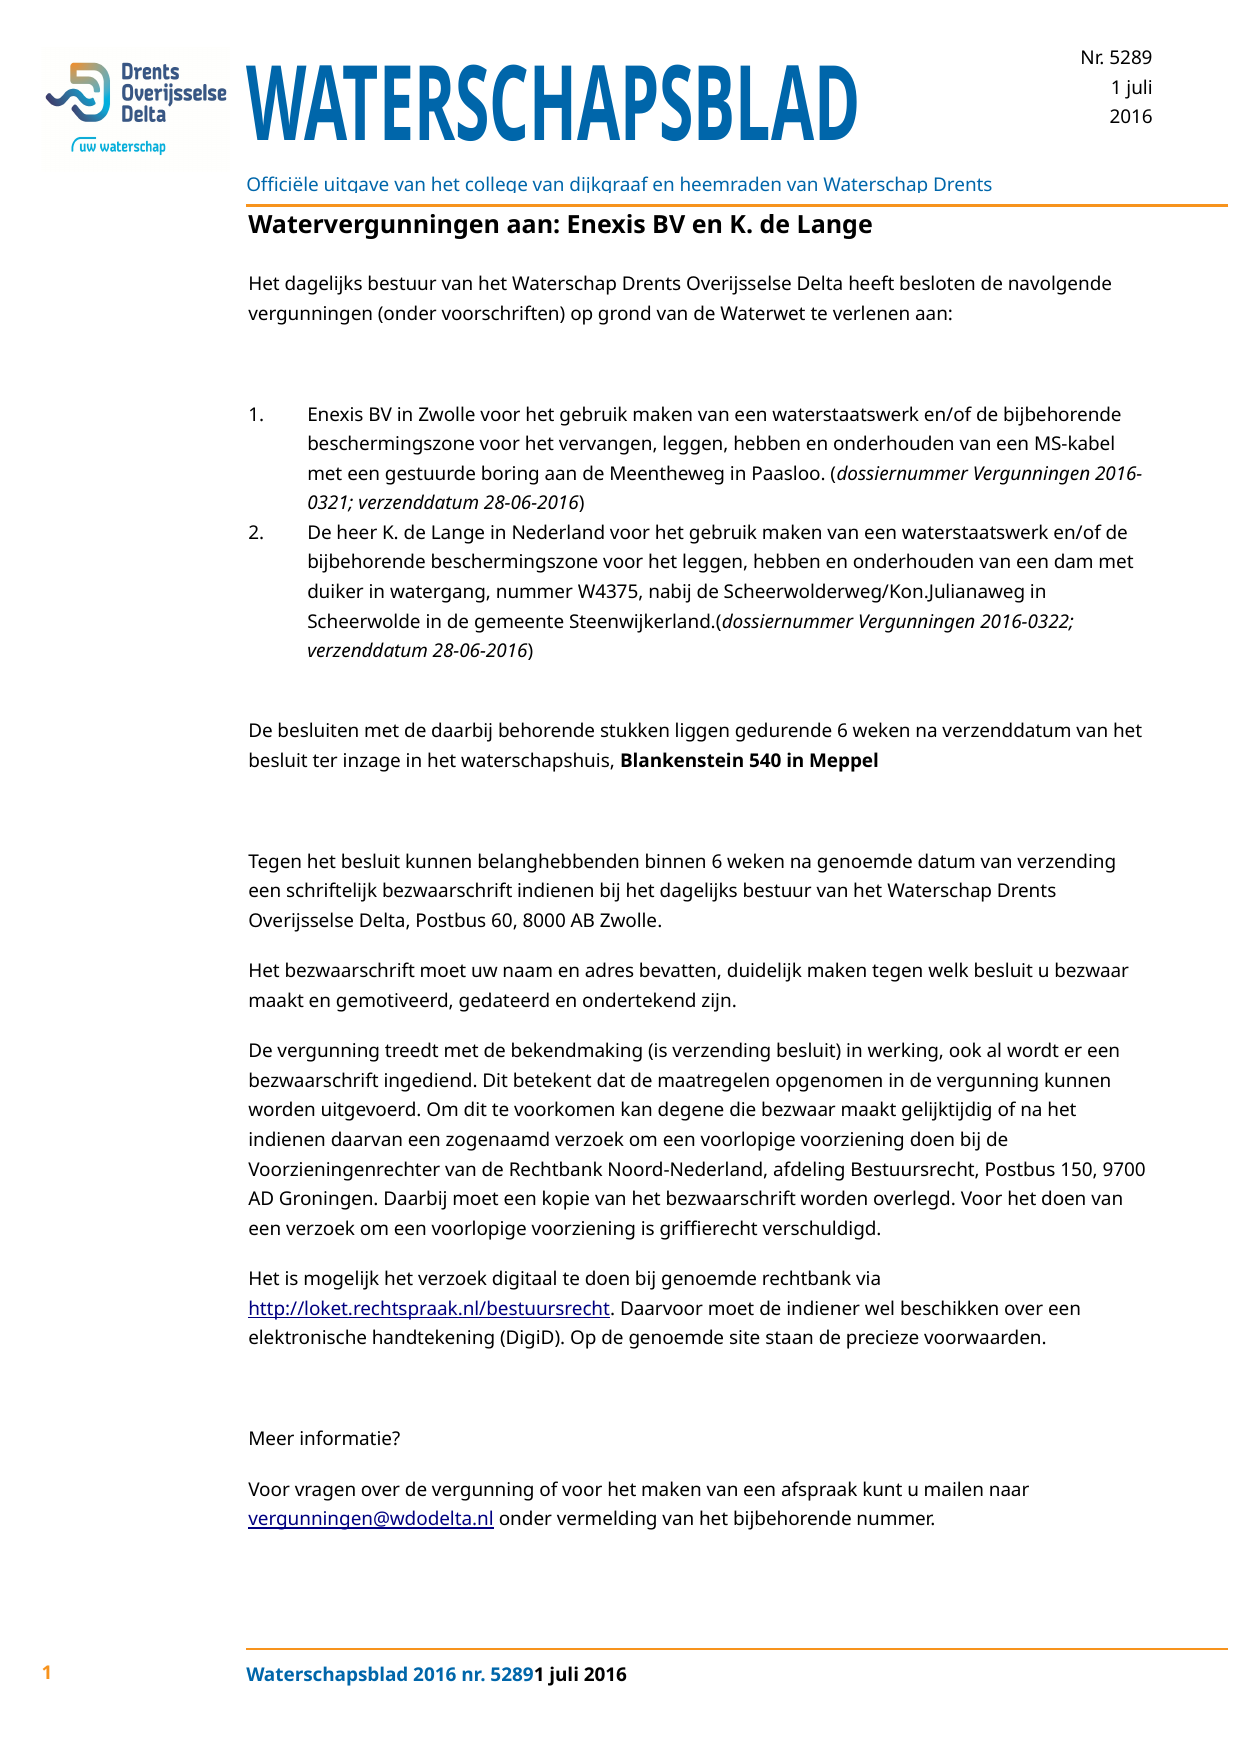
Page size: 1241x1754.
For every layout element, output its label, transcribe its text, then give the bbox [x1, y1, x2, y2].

text Meer informatie? [248, 1425, 1152, 1451]
list Enexis BV in Zwolle voor het gebruik maken van een waterstaatswerk en/of de bijbehorende beschermingszone voor het vervangen, leggen, hebben en onderhouden van een MS-kabel met een gestuurde boring aan de Meentheweg in Paasloo. (dossiernummer Vergunningen 2016-0321; verzenddatum 28-06-2016) [248, 401, 1152, 515]
text Tegen het besluit kunnen belanghebbenden binnen 6 weken na genoemde datum van verzending een schriftelijk bezwaarschrift indienen bij het dagelijks bestuur van het Waterschap Drents Overijsselse Delta, Postbus 60, 8000 AB Zwolle. [248, 848, 1152, 933]
text Het is mogelijk het verzoek digitaal te doen bij genoemde rechtbank via http://loket.rechtspraak.nl/bestuursrecht. Daarvoor moet de indiener wel beschikken over een elektronische handtekening (DigiD). Op de genoemde site staan de precieze voorwaarden. [248, 1265, 1152, 1350]
text Het bezwaarschrift moet uw naam en adres bevatten, duidelijk maken tegen welk besluit u bezwaar maakt en gemotiveerd, gedateerd en ondertekend zijn. [248, 957, 1152, 1013]
text De besluiten met de daarbij behorende stukken liggen gedurende 6 weken na verzenddatum van het besluit ter inzage in het waterschapshuis, Blankenstein 540 in Meppel [248, 717, 1152, 773]
text Het dagelijks bestuur van het Waterschap Drents Overijsselse Delta heeft besloten de navolgende vergunningen (onder voorschriften) op grond van de Waterwet te verlenen aan: [248, 270, 1152, 326]
text Voor vragen over de vergunning of voor het maken van een afspraak kunt u mailen naar vergunningen@wdodelta.nl onder vermelding van het bijbehorende nummer. [248, 1476, 1152, 1531]
text De vergunning treedt met de bekendmaking (is verzending besluit) in werking, ook al wordt er een bezwaarschrift ingediend. Dit betekent dat de maatregelen opgenomen in de vergunning kunnen worden uitgevoerd. Om dit te voorkomen kan degene die bezwaar maakt gelijktijdig of na het indienen daarvan een zogenaamd verzoek om een voorlopige voorziening doen bij de Voorzieningenrechter van de Rechtbank Noord-Nederland, afdeling Bestuursrecht, Postbus 150, 9700 AD Groningen. Daarbij moet een kopie van het bezwaarschrift worden overlegd. Voor het doen van een verzoek om een voorlopige voorziening is griffierecht verschuldigd. [248, 1037, 1152, 1241]
picture [41, 47, 231, 172]
text Watervergunningen aan: Enexis BV en K. de Lange [248, 207, 1152, 241]
list De heer K. de Lange in Nederland voor het gebruik maken van een waterstaatswerk en/of de bijbehorende beschermingszone voor het leggen, hebben en onderhouden van een dam met duiker in watergang, nummer W4375, nabij de Scheerwolderweg/Kon.Julianaweg in Scheerwolde in de gemeente Steenwijkerland.(dossiernummer Vergunningen 2016-0322; verzenddatum 28-06-2016) [248, 519, 1152, 663]
